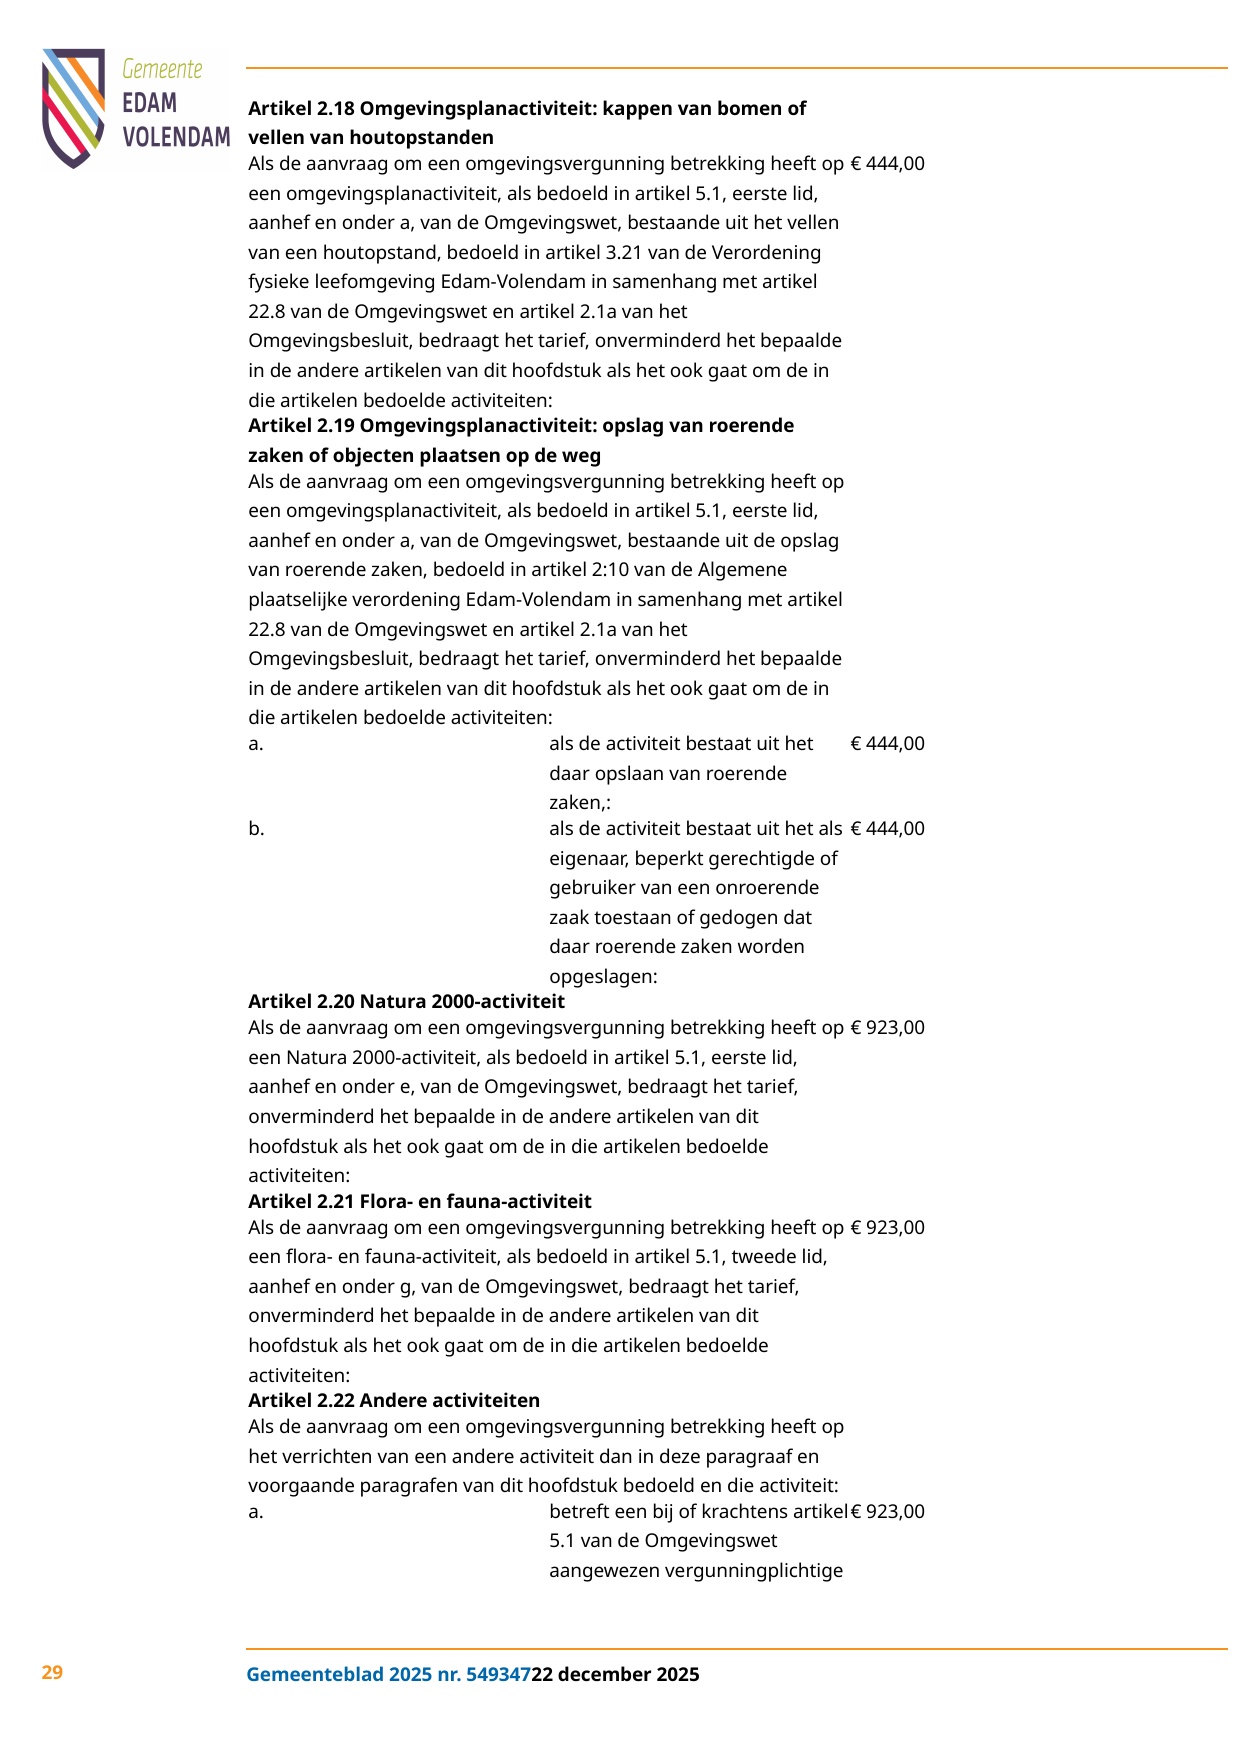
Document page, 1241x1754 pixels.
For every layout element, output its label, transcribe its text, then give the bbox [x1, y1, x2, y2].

table_cell Artikel 2.22 Andere activiteiten [248, 1388, 850, 1413]
table_cell Artikel 2.20 Natura 2000-activiteit [248, 989, 850, 1014]
table_cell € 444,00 [850, 150, 1152, 412]
picture [41, 47, 231, 172]
table_cell a. [248, 730, 549, 815]
table_cell Als de aanvraag om een omgevingsvergunning betrekking heeft op het verrichten van een andere activiteit dan in deze paragraaf en voorgaande paragrafen van dit hoofdstuk bedoeld en die activiteit: [248, 1413, 850, 1498]
table_cell als de activiteit bestaat uit het daar opslaan van roerende zaken,: [549, 730, 850, 815]
table_cell betreft een bij of krachtens artikel 5.1 van de Omgevingswet aangewezen vergunningplichtige [549, 1498, 850, 1583]
table_cell [850, 1413, 1152, 1498]
table_cell Artikel 2.19 Omgevingsplanactiviteit: opslag van roerende zaken of objecten plaatsen op de weg [248, 413, 850, 468]
table_cell als de activiteit bestaat uit het als eigenaar, beperkt gerechtigde of gebruiker van een onroerende zaak toestaan of gedogen dat daar roerende zaken worden opgeslagen: [549, 815, 850, 989]
table_cell € 923,00 [850, 1214, 1152, 1387]
table_header [850, 95, 1152, 150]
table_cell b. [248, 815, 549, 989]
table_cell € 923,00 [850, 1498, 1152, 1583]
table_cell € 444,00 [850, 730, 1152, 815]
table_cell a. [248, 1498, 549, 1583]
table_cell [850, 1388, 1152, 1413]
table_cell [850, 989, 1152, 1014]
table_cell € 444,00 [850, 815, 1152, 989]
table_cell Als de aanvraag om een omgevingsvergunning betrekking heeft op een Natura 2000-activiteit, als bedoeld in artikel 5.1, eerste lid, aanhef en onder e, van de Omgevingswet, bedraagt het tarief, onverminderd het bepaalde in de andere artikelen van dit hoofdstuk als het ook gaat om de in die artikelen bedoelde activiteiten: [248, 1015, 850, 1188]
table_cell [850, 413, 1152, 468]
table_cell Als de aanvraag om een omgevingsvergunning betrekking heeft op een flora- en fauna-activiteit, als bedoeld in artikel 5.1, tweede lid, aanhef en onder g, van de Omgevingswet, bedraagt het tarief, onverminderd het bepaalde in de andere artikelen van dit hoofdstuk als het ook gaat om de in die artikelen bedoelde activiteiten: [248, 1214, 850, 1387]
table_header Artikel 2.18 Omgevingsplanactiviteit: kappen van bomen of vellen van houtopstanden [248, 95, 850, 150]
table_cell Als de aanvraag om een omgevingsvergunning betrekking heeft op een omgevingsplanactiviteit, als bedoeld in artikel 5.1, eerste lid, aanhef en onder a, van de Omgevingswet, bestaande uit de opslag van roerende zaken, bedoeld in artikel 2:10 van de Algemene plaatselijke verordening Edam-Volendam in samenhang met artikel 22.8 van de Omgevingswet en artikel 2.1a van het Omgevingsbesluit, bedraagt het tarief, onverminderd het bepaalde in de andere artikelen van dit hoofdstuk als het ook gaat om de in die artikelen bedoelde activiteiten: [248, 468, 850, 730]
table_cell Artikel 2.21 Flora- en fauna-activiteit [248, 1188, 850, 1214]
table_cell Als de aanvraag om een omgevingsvergunning betrekking heeft op een omgevingsplanactiviteit, als bedoeld in artikel 5.1, eerste lid, aanhef en onder a, van de Omgevingswet, bestaande uit het vellen van een houtopstand, bedoeld in artikel 3.21 van de Verordening fysieke leefomgeving Edam-Volendam in samenhang met artikel 22.8 van de Omgevingswet en artikel 2.1a van het Omgevingsbesluit, bedraagt het tarief, onverminderd het bepaalde in de andere artikelen van dit hoofdstuk als het ook gaat om de in die artikelen bedoelde activiteiten: [248, 150, 850, 412]
table_cell [850, 1188, 1152, 1214]
table_cell [850, 468, 1152, 730]
table_cell € 923,00 [850, 1015, 1152, 1188]
